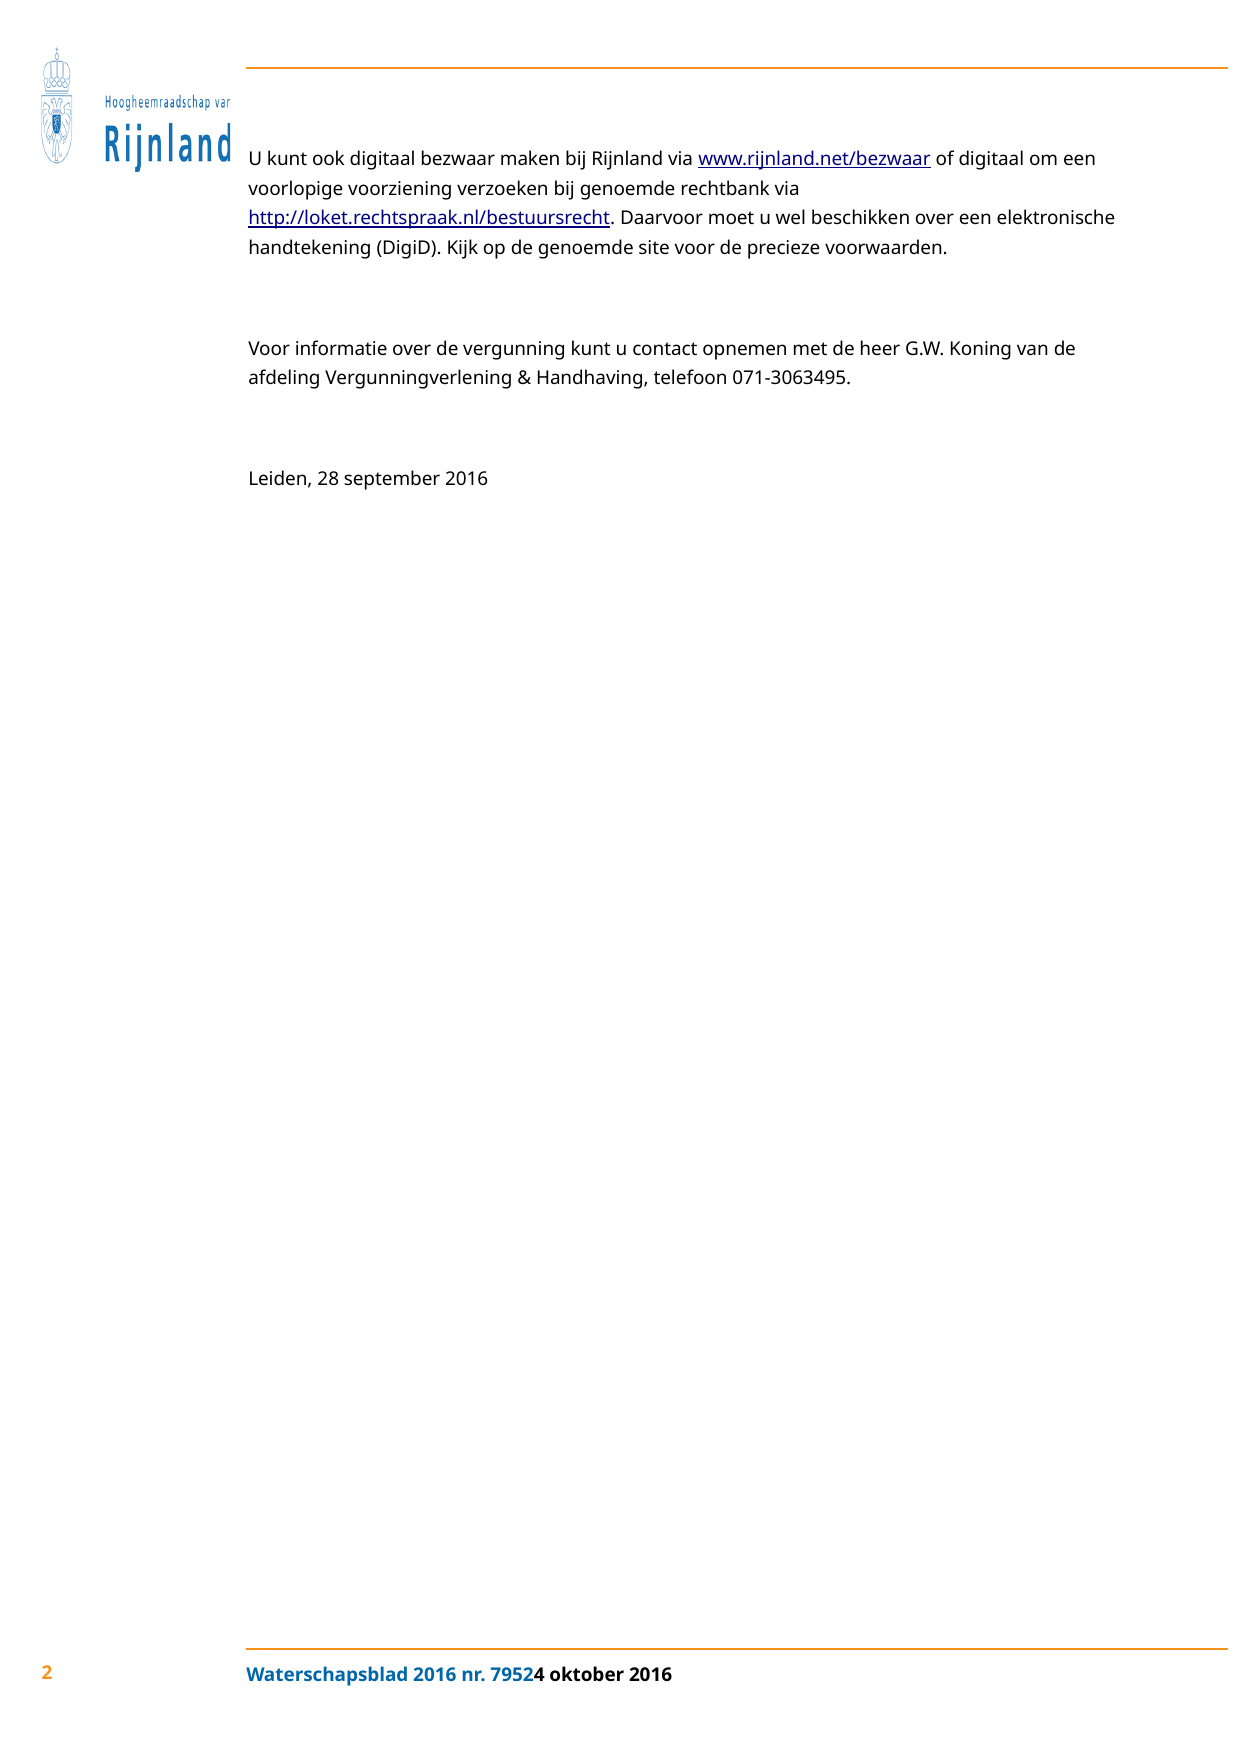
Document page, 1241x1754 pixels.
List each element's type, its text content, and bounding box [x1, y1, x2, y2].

text U kunt ook digitaal bezwaar maken bij Rijnland via www.rijnland.net/bezwaar of digitaal om een voorlopige voorziening verzoeken bij genoemde rechtbank via http://loket.rechtspraak.nl/bestuursrecht. Daarvoor moet u wel beschikken over een elektronische handtekening (DigiD). Kijk op de genoemde site voor de precieze voorwaarden. [248, 145, 1152, 260]
text Leiden, 28 september 2016 [248, 465, 1152, 491]
picture [41, 47, 231, 172]
text Voor informatie over de vergunning kunt u contact opnemen met de heer G.W. Koning van de afdeling Vergunningverlening & Handhaving, telefoon 071-3063495. [248, 335, 1152, 390]
